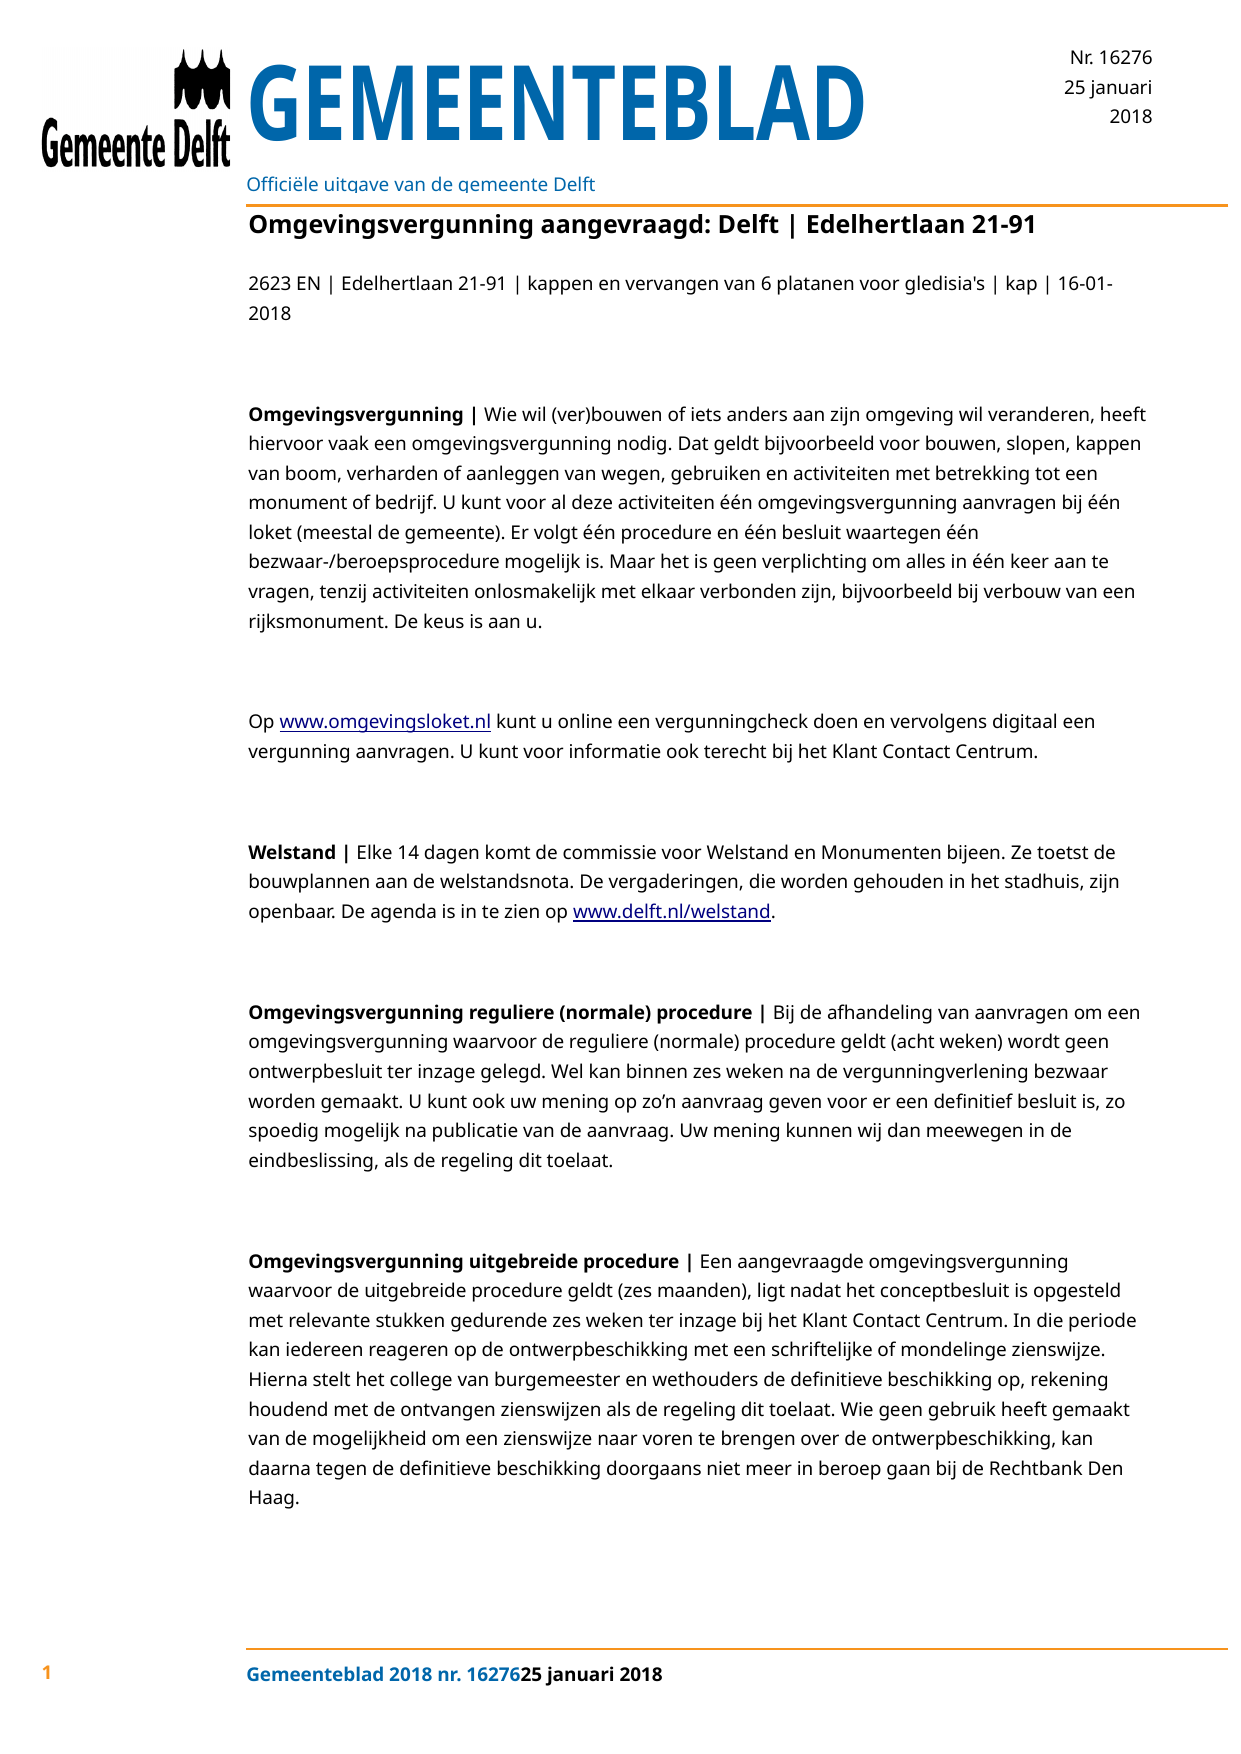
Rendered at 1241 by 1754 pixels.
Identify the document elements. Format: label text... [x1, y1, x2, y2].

text Omgevingsvergunning | Wie wil (ver)bouwen of iets anders aan zijn omgeving wil veranderen, heeft hiervoor vaak een omgevingsvergunning nodig. Dat geldt bijvoorbeeld voor bouwen, slopen, kappen van boom, verharden of aanleggen van wegen, gebruiken en activiteiten met betrekking tot een monument of bedrijf. U kunt voor al deze activiteiten één omgevingsvergunning aanvragen bij één loket (meestal de gemeente). Er volgt één procedure en één besluit waartegen één bezwaar-/beroepsprocedure mogelijk is. Maar het is geen verplichting om alles in één keer aan te vragen, tenzij activiteiten onlosmakelijk met elkaar verbonden zijn, bijvoorbeeld bij verbouw van een rijksmonument. De keus is aan u. [248, 401, 1152, 633]
text Welstand | Elke 14 dagen komt de commissie voor Welstand en Monumenten bijeen. Ze toetst de bouwplannen aan de welstandsnota. De vergaderingen, die worden gehouden in het stadhuis, zijn openbaar. De agenda is in te zien op www.delft.nl/welstand. [248, 839, 1152, 924]
text Omgevingsvergunning uitgebreide procedure | Een aangevraagde omgevingsvergunning waarvoor de uitgebreide procedure geldt (zes maanden), ligt nadat het conceptbesluit is opgesteld met relevante stukken gedurende zes weken ter inzage bij het Klant Contact Centrum. In die periode kan iedereen reageren op de ontwerpbeschikking met een schriftelijke of mondelinge zienswijze. Hierna stelt het college van burgemeester en wethouders de definitieve beschikking op, rekening houdend met de ontvangen zienswijzen als de regeling dit toelaat. Wie geen gebruik heeft gemaakt van de mogelijkheid om een zienswijze naar voren te brengen over de ontwerpbeschikking, kan daarna tegen de definitieve beschikking doorgaans niet meer in beroep gaan bij de Rechtbank Den Haag. [248, 1248, 1152, 1510]
picture [41, 47, 231, 172]
text Omgevingsvergunning reguliere (normale) procedure | Bij de afhandeling van aanvragen om een omgevingsvergunning waarvoor de reguliere (normale) procedure geldt (acht weken) wordt geen ontwerpbesluit ter inzage gelegd. Wel kan binnen zes weken na de vergunningverlening bezwaar worden gemaakt. U kunt ook uw mening op zo’n aanvraag geven voor er een definitief besluit is, zo spoedig mogelijk na publicatie van de aanvraag. Uw mening kunnen wij dan meewegen in de eindbeslissing, als de regeling dit toelaat. [248, 999, 1152, 1173]
text 2623 EN | Edelhertlaan 21-91 | kappen en vervangen van 6 platanen voor gledisia's | kap | 16-01-2018 [248, 270, 1152, 326]
text Op www.omgevingsloket.nl kunt u online een vergunningcheck doen en vervolgens digitaal een vergunning aanvragen. U kunt voor informatie ook terecht bij het Klant Contact Centrum. [248, 709, 1152, 764]
text Omgevingsvergunning aangevraagd: Delft | Edelhertlaan 21-91 [248, 207, 1152, 241]
